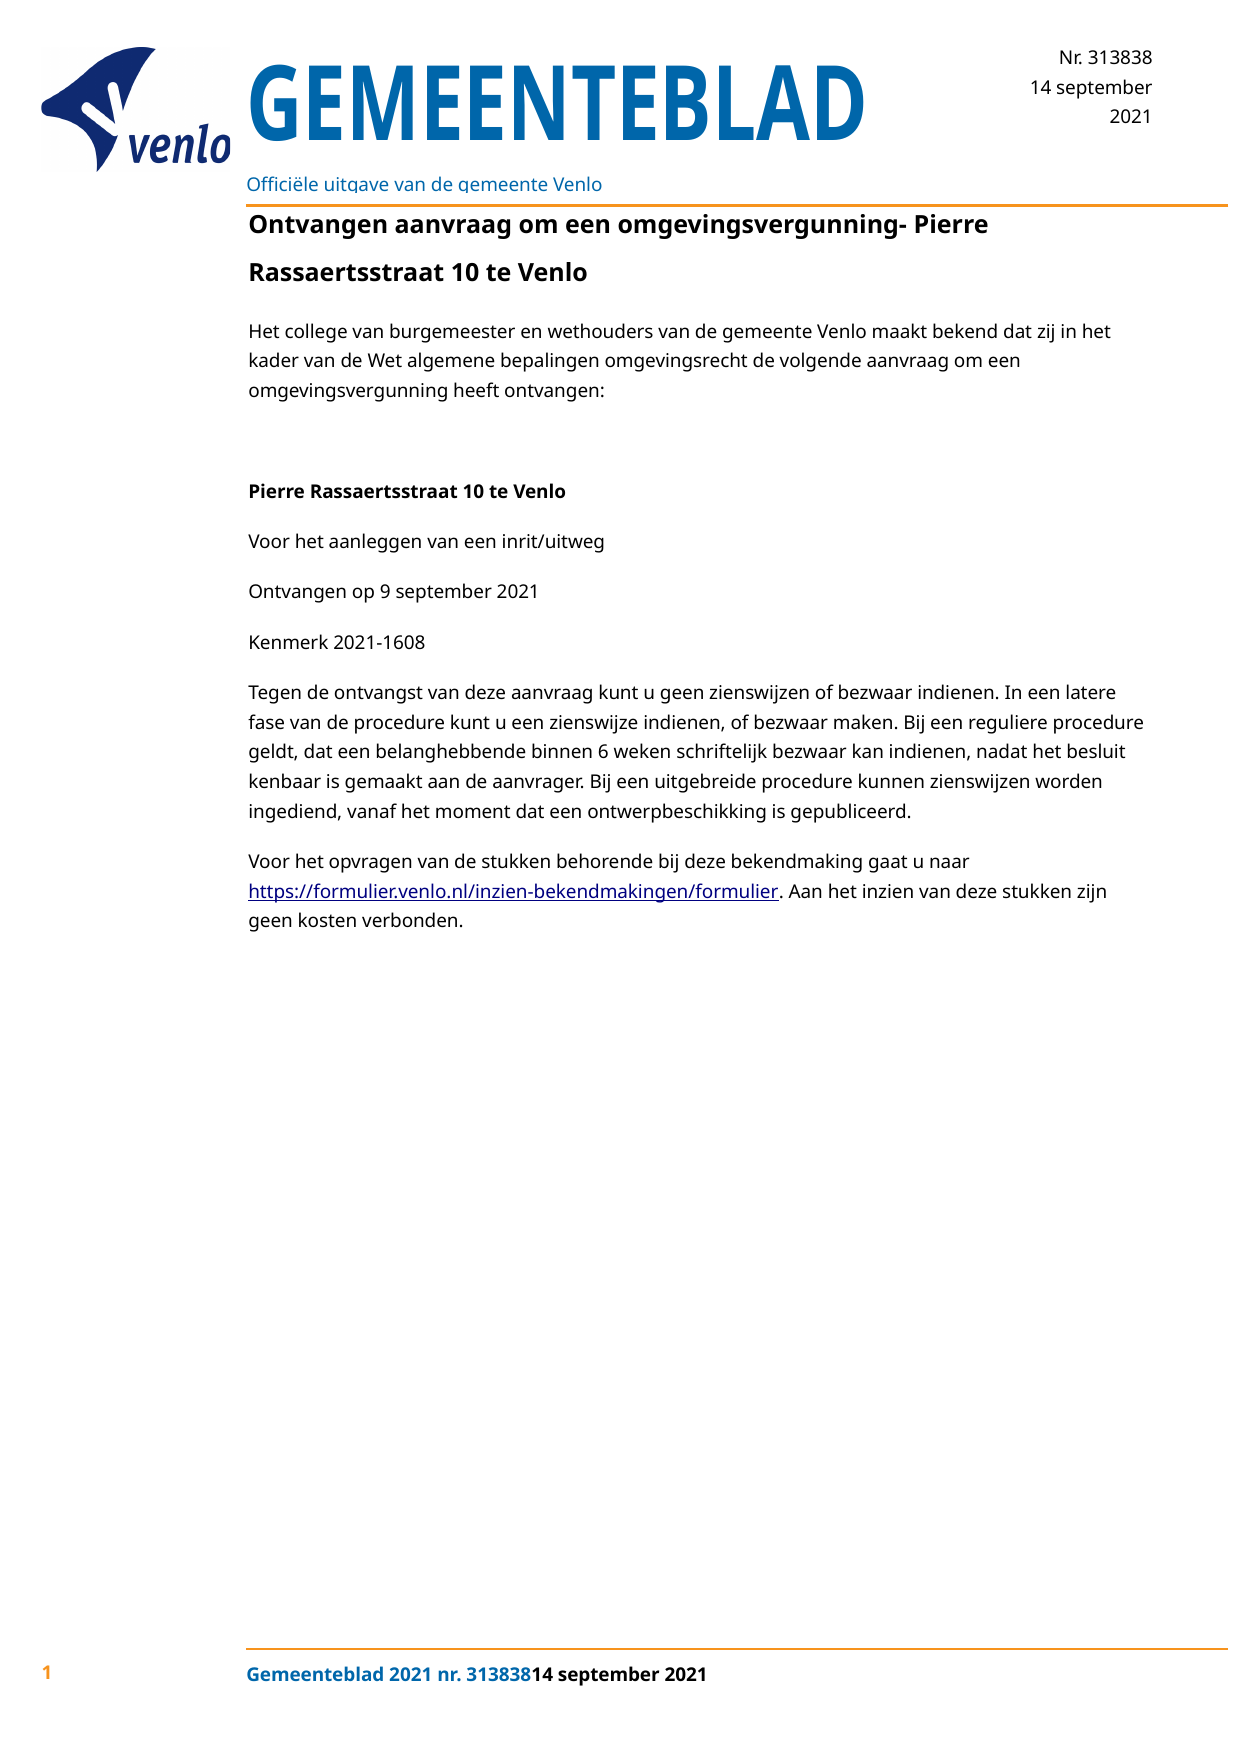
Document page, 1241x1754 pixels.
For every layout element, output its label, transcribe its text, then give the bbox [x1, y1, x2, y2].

text Het college van burgemeester en wethouders van de gemeente Venlo maakt bekend dat zij in het kader van de Wet algemene bepalingen omgevingsrecht de volgende aanvraag om een omgevingsvergunning heeft ontvangen: [248, 318, 1152, 403]
text Ontvangen op 9 september 2021 [248, 579, 1152, 604]
text Pierre Rassaertsstraat 10 te Venlo [248, 478, 1152, 504]
picture [41, 47, 231, 172]
text Voor het aanleggen van een inrit/uitweg [248, 528, 1152, 554]
text Kenmerk 2021-1608 [248, 629, 1152, 655]
text Ontvangen aanvraag om een omgevingsvergunning- Pierre Rassaertsstraat 10 te Venlo [248, 207, 1152, 288]
text Voor het opvragen van de stukken behorende bij deze bekendmaking gaat u naar https://formulier.venlo.nl/inzien-bekendmakingen/formulier. Aan het inzien van deze stukken zijn geen kosten verbonden. [248, 848, 1152, 933]
text Tegen de ontvangst van deze aanvraag kunt u geen zienswijzen of bezwaar indienen. In een latere fase van de procedure kunt u een zienswijze indienen, of bezwaar maken. Bij een reguliere procedure geldt, dat een belanghebbende binnen 6 weken schriftelijk bezwaar kan indienen, nadat het besluit kenbaar is gemaakt aan de aanvrager. Bij een uitgebreide procedure kunnen zienswijzen worden ingediend, vanaf het moment dat een ontwerpbeschikking is gepubliceerd. [248, 679, 1152, 824]
